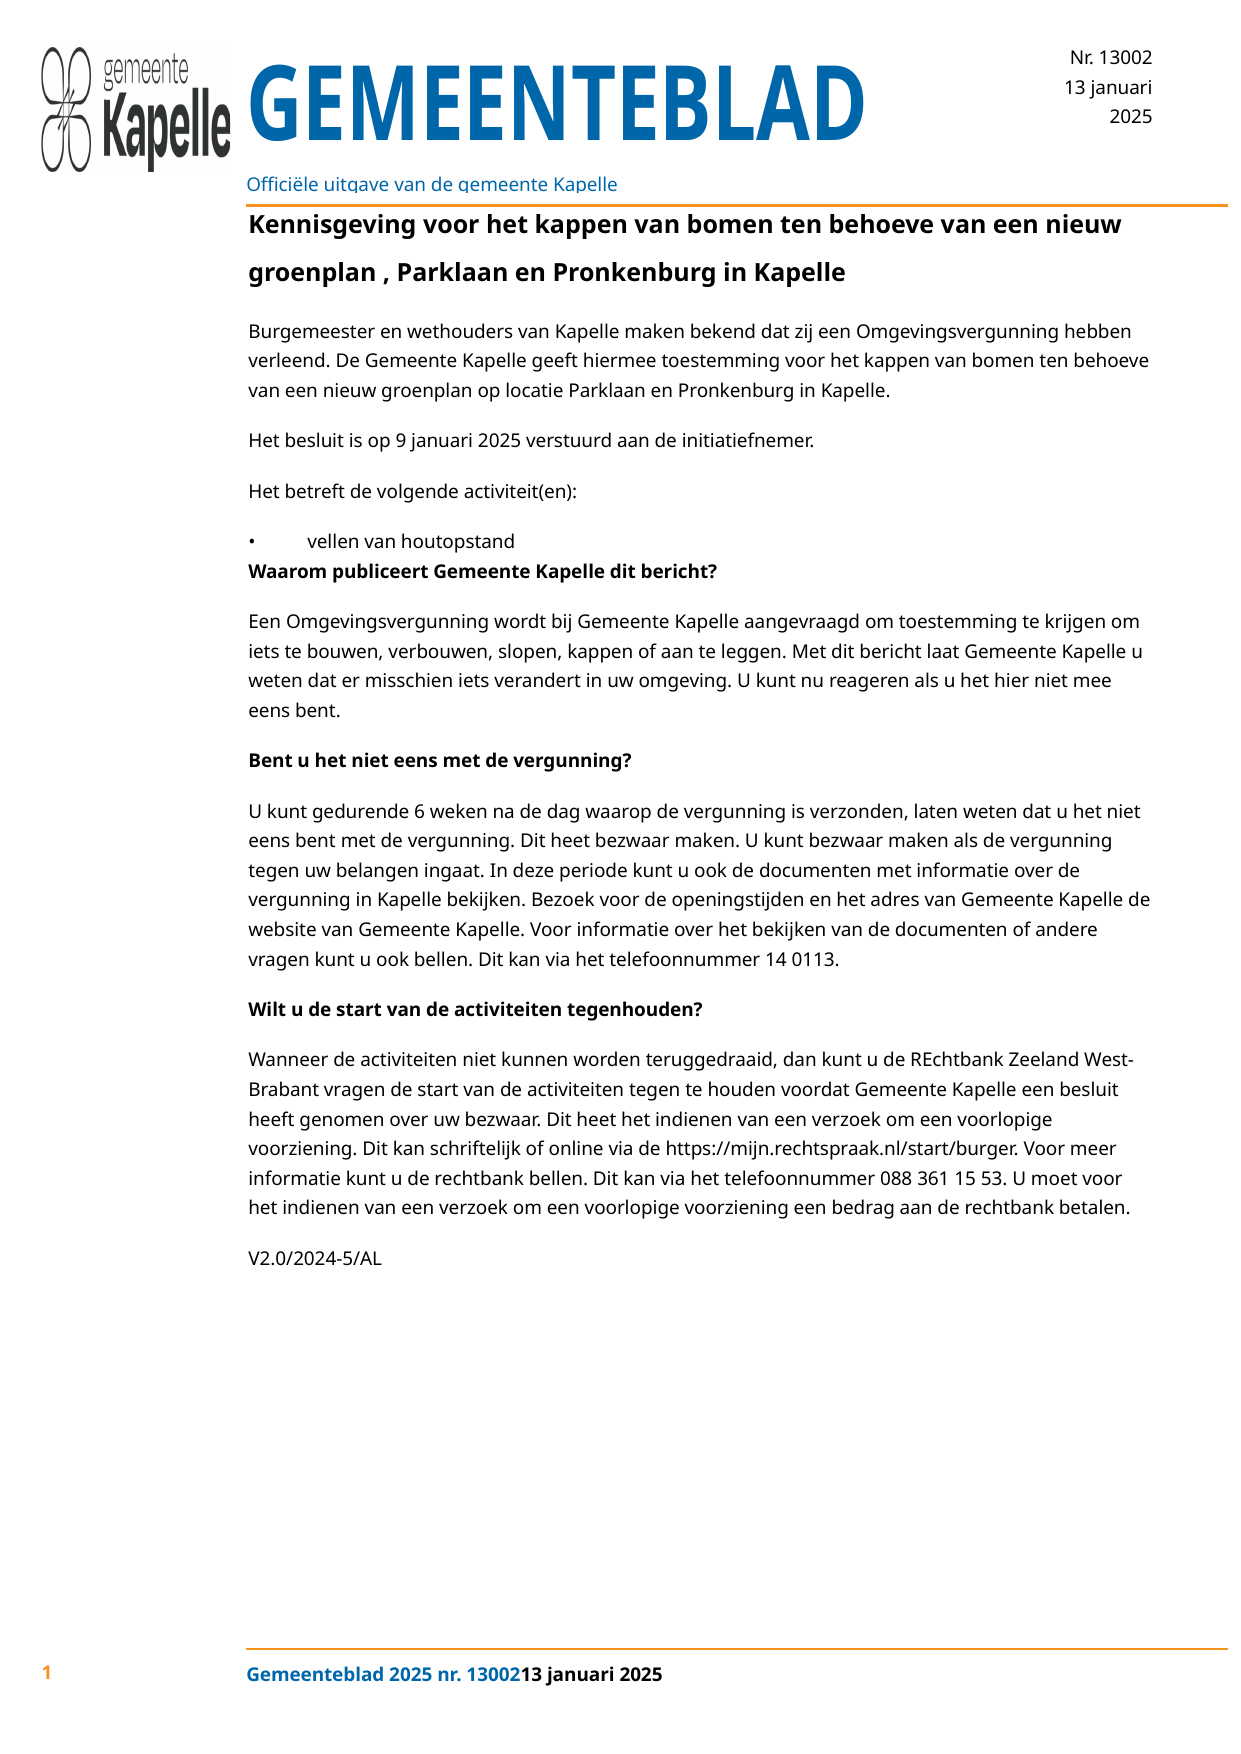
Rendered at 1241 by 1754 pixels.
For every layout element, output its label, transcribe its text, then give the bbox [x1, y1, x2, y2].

text U kunt gedurende 6 weken na de dag waarop de vergunning is verzonden, laten weten dat u het niet eens bent met de vergunning. Dit heet bezwaar maken. U kunt bezwaar maken als de vergunning tegen uw belangen ingaat. In deze periode kunt u ook de documenten met informatie over de vergunning in Kapelle bekijken. Bezoek voor de openingstijden en het adres van Gemeente Kapelle de website van Gemeente Kapelle. Voor informatie over het bekijken van de documenten of andere vragen kunt u ook bellen. Dit kan via het telefoonnummer 14 0113. [248, 798, 1152, 972]
text Het betreft de volgende activiteit(en): [248, 478, 1152, 504]
text Burgemeester en wethouders van Kapelle maken bekend dat zij een Omgevingsvergunning hebben verleend. De Gemeente Kapelle geeft hiermee toestemming voor het kappen van bomen ten behoeve van een nieuw groenplan op locatie Parklaan en Pronkenburg in Kapelle. [248, 318, 1152, 403]
picture [41, 47, 231, 172]
text Waarom publiceert Gemeente Kapelle dit bericht? [248, 558, 1152, 584]
text Wilt u de start van de activiteiten tegenhouden? [248, 996, 1152, 1022]
text Een Omgevingsvergunning wordt bij Gemeente Kapelle aangevraagd om toestemming te krijgen om iets te bouwen, verbouwen, slopen, kappen of aan te leggen. Met dit bericht laat Gemeente Kapelle u weten dat er misschien iets verandert in uw omgeving. U kunt nu reageren als u het hier niet mee eens bent. [248, 608, 1152, 723]
text Bent u het niet eens met de vergunning? [248, 747, 1152, 773]
text Wanneer de activiteiten niet kunnen worden teruggedraaid, dan kunt u de REchtbank Zeeland West-Brabant vragen de start van de activiteiten tegen te houden voordat Gemeente Kapelle een besluit heeft genomen over uw bezwaar. Dit heet het indienen van een verzoek om een voorlopige voorziening. Dit kan schriftelijk of online via de https://mijn.rechtspraak.nl/start/burger. Voor meer informatie kunt u de rechtbank bellen. Dit kan via het telefoonnummer 088 361 15 53. U moet voor het indienen van een verzoek om een voorlopige voorziening een bedrag aan de rechtbank betalen. [248, 1047, 1152, 1220]
text V2.0/2024-5/AL [248, 1245, 1152, 1271]
list vellen van houtopstand [248, 528, 1152, 554]
text Het besluit is op 9 januari 2025 verstuurd aan de initiatiefnemer. [248, 427, 1152, 453]
text Kennisgeving voor het kappen van bomen ten behoeve van een nieuw groenplan , Parklaan en Pronkenburg in Kapelle [248, 207, 1152, 288]
